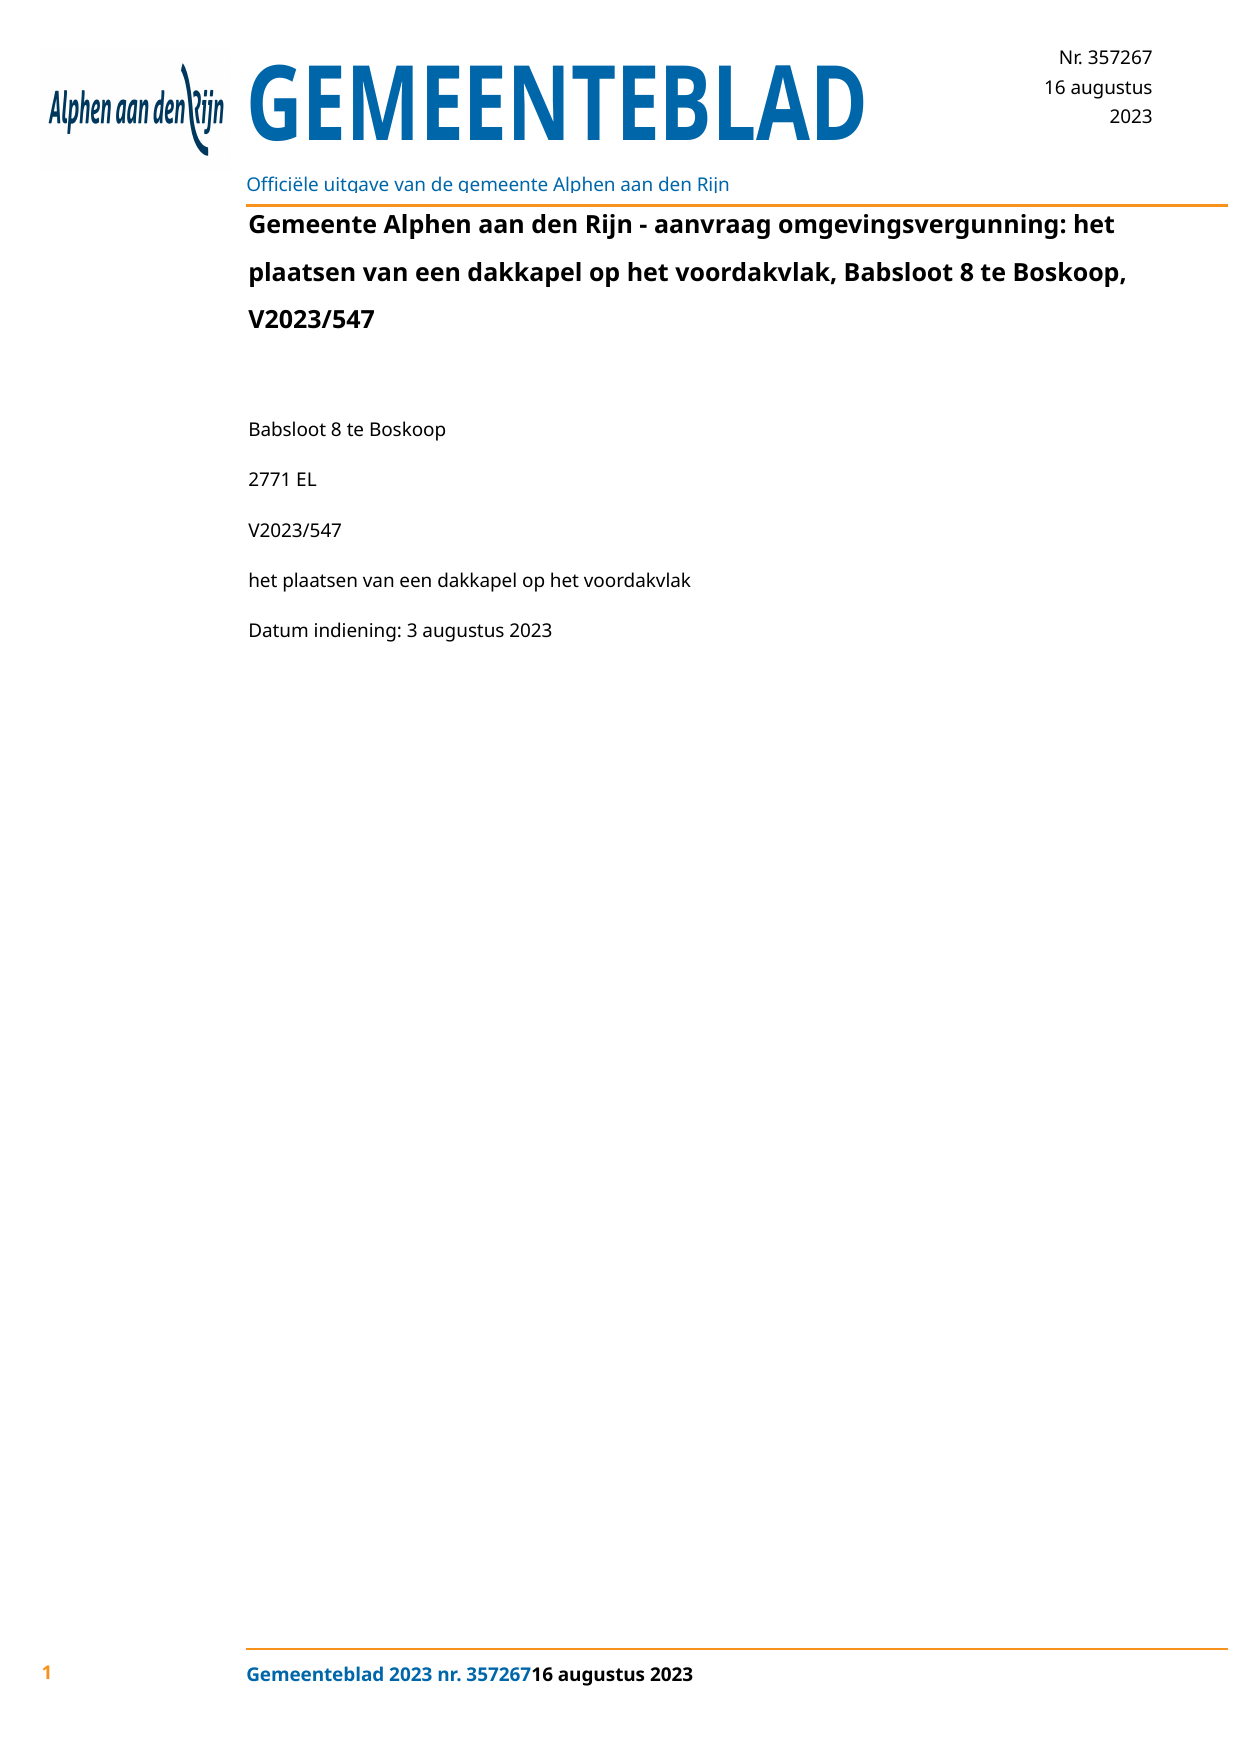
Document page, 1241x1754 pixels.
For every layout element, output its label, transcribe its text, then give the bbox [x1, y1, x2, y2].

text V2023/547 [248, 517, 1152, 542]
text Gemeente Alphen aan den Rijn - aanvraag omgevingsvergunning: het plaatsen van een dakkapel op het voordakvlak, Babsloot 8 te Boskoop, V2023/547 [248, 207, 1152, 336]
text Babsloot 8 te Boskoop [248, 416, 1152, 442]
picture [41, 47, 231, 172]
text Datum indiening: 3 augustus 2023 [248, 618, 1152, 643]
text het plaatsen van een dakkapel op het voordakvlak [248, 567, 1152, 593]
text 2771 EL [248, 466, 1152, 492]
